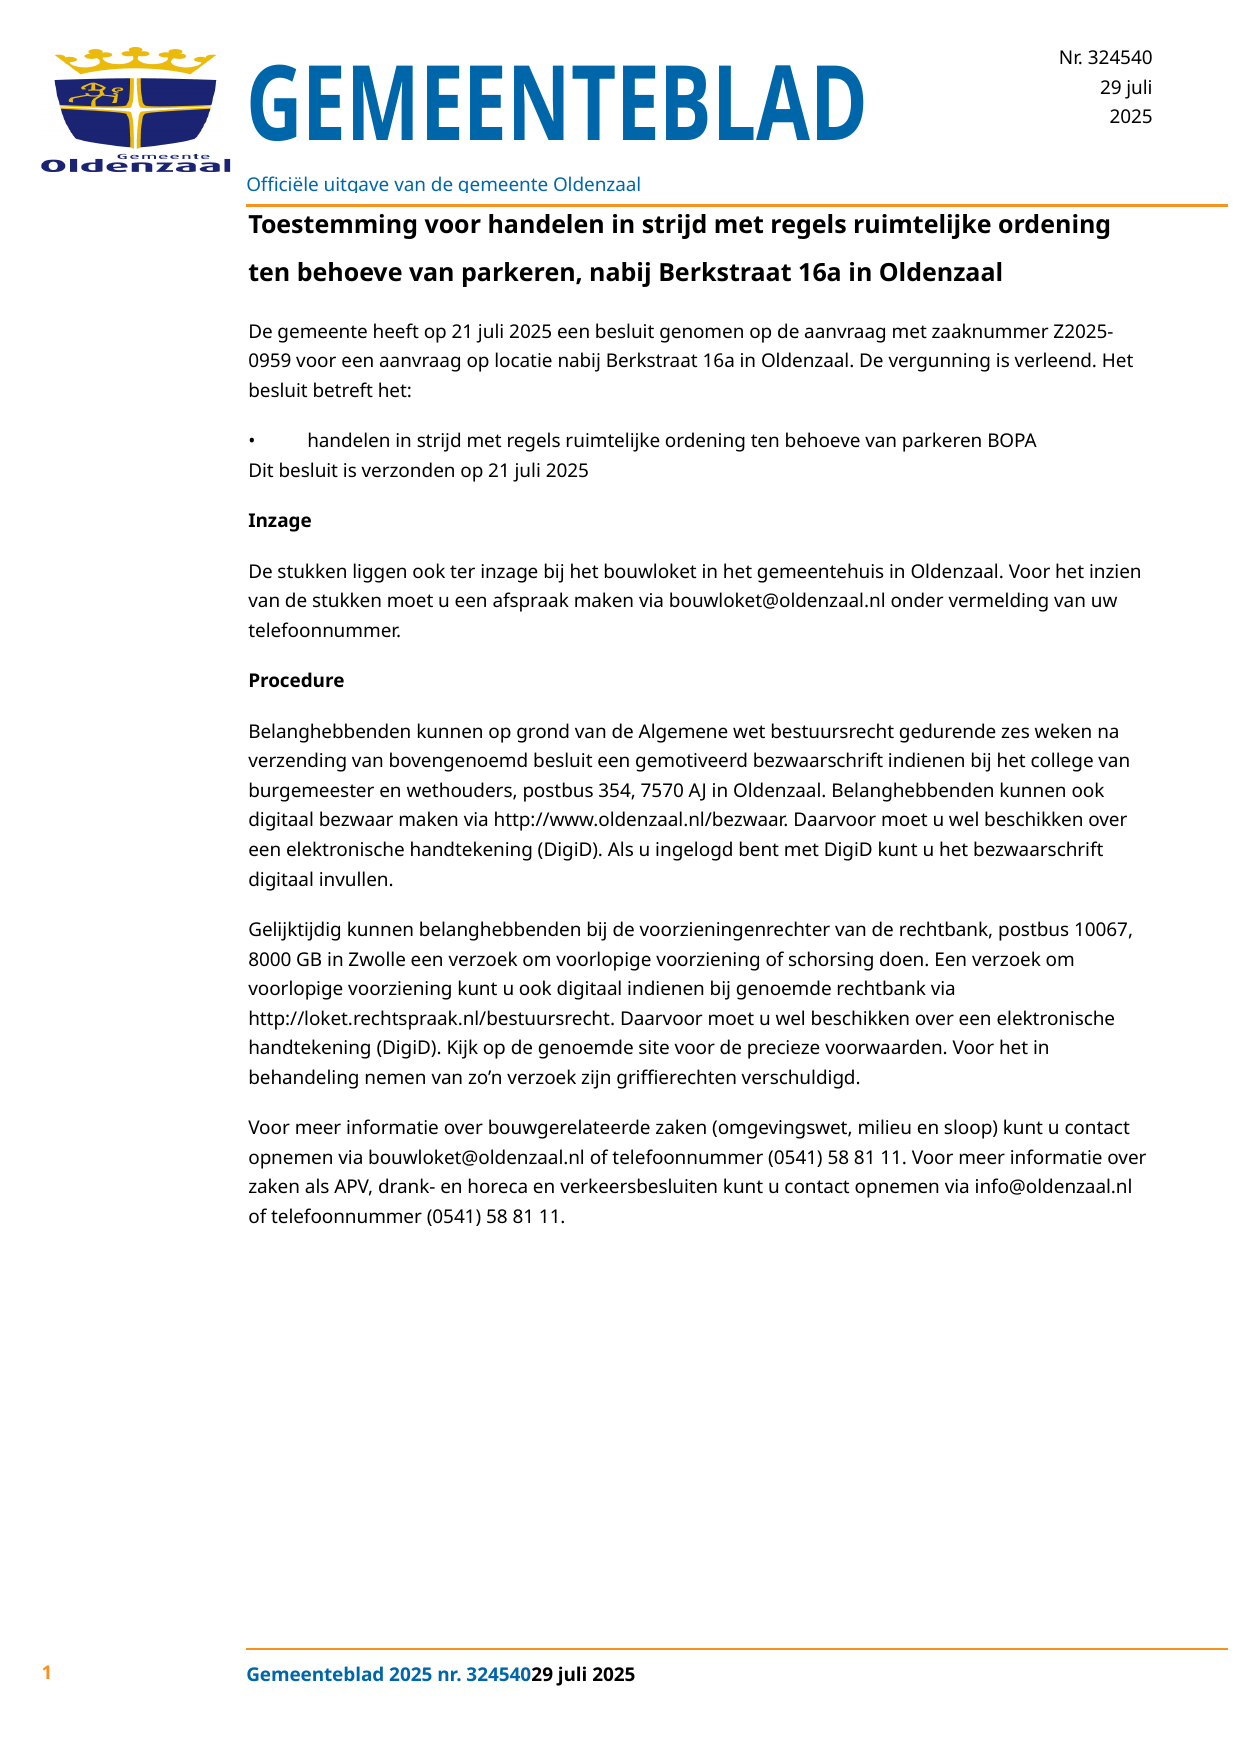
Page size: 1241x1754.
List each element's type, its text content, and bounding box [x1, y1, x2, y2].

text Procedure [248, 667, 1152, 693]
text Dit besluit is verzonden op 21 juli 2025 [248, 457, 1152, 483]
picture [41, 47, 231, 172]
text Gelijktijdig kunnen belanghebbenden bij de voorzieningenrechter van de rechtbank, postbus 10067, 8000 GB in Zwolle een verzoek om voorlopige voorziening of schorsing doen. Een verzoek om voorlopige voorziening kunt u ook digitaal indienen bij genoemde rechtbank via http://loket.rechtspraak.nl/bestuursrecht. Daarvoor moet u wel beschikken over een elektronische handtekening (DigiD). Kijk op de genoemde site voor de precieze voorwaarden. Voor het in behandeling nemen van zo’n verzoek zijn griffierechten verschuldigd. [248, 916, 1152, 1090]
text Inzage [248, 507, 1152, 533]
text Voor meer informatie over bouwgerelateerde zaken (omgevingswet, milieu en sloop) kunt u contact opnemen via bouwloket@oldenzaal.nl of telefoonnummer (0541) 58 81 11. Voor meer informatie over zaken als APV, drank- en horeca en verkeersbesluiten kunt u contact opnemen via info@oldenzaal.nl of telefoonnummer (0541) 58 81 11. [248, 1114, 1152, 1229]
text De stukken liggen ook ter inzage bij het bouwloket in het gemeentehuis in Oldenzaal. Voor het inzien van de stukken moet u een afspraak maken via bouwloket@oldenzaal.nl onder vermelding van uw telefoonnummer. [248, 558, 1152, 643]
text Toestemming voor handelen in strijd met regels ruimtelijke ordening ten behoeve van parkeren, nabij Berkstraat 16a in Oldenzaal [248, 207, 1152, 288]
text Belanghebbenden kunnen op grond van de Algemene wet bestuursrecht gedurende zes weken na verzending van bovengenoemd besluit een gemotiveerd bezwaarschrift indienen bij het college van burgemeester en wethouders, postbus 354, 7570 AJ in Oldenzaal. Belanghebbenden kunnen ook digitaal bezwaar maken via http://www.oldenzaal.nl/bezwaar. Daarvoor moet u wel beschikken over een elektronische handtekening (DigiD). Als u ingelogd bent met DigiD kunt u het bezwaarschrift digitaal invullen. [248, 718, 1152, 892]
list handelen in strijd met regels ruimtelijke ordening ten behoeve van parkeren BOPA [248, 427, 1152, 453]
text De gemeente heeft op 21 juli 2025 een besluit genomen op de aanvraag met zaaknummer Z2025-0959 voor een aanvraag op locatie nabij Berkstraat 16a in Oldenzaal. De vergunning is verleend. Het besluit betreft het: [248, 318, 1152, 403]
